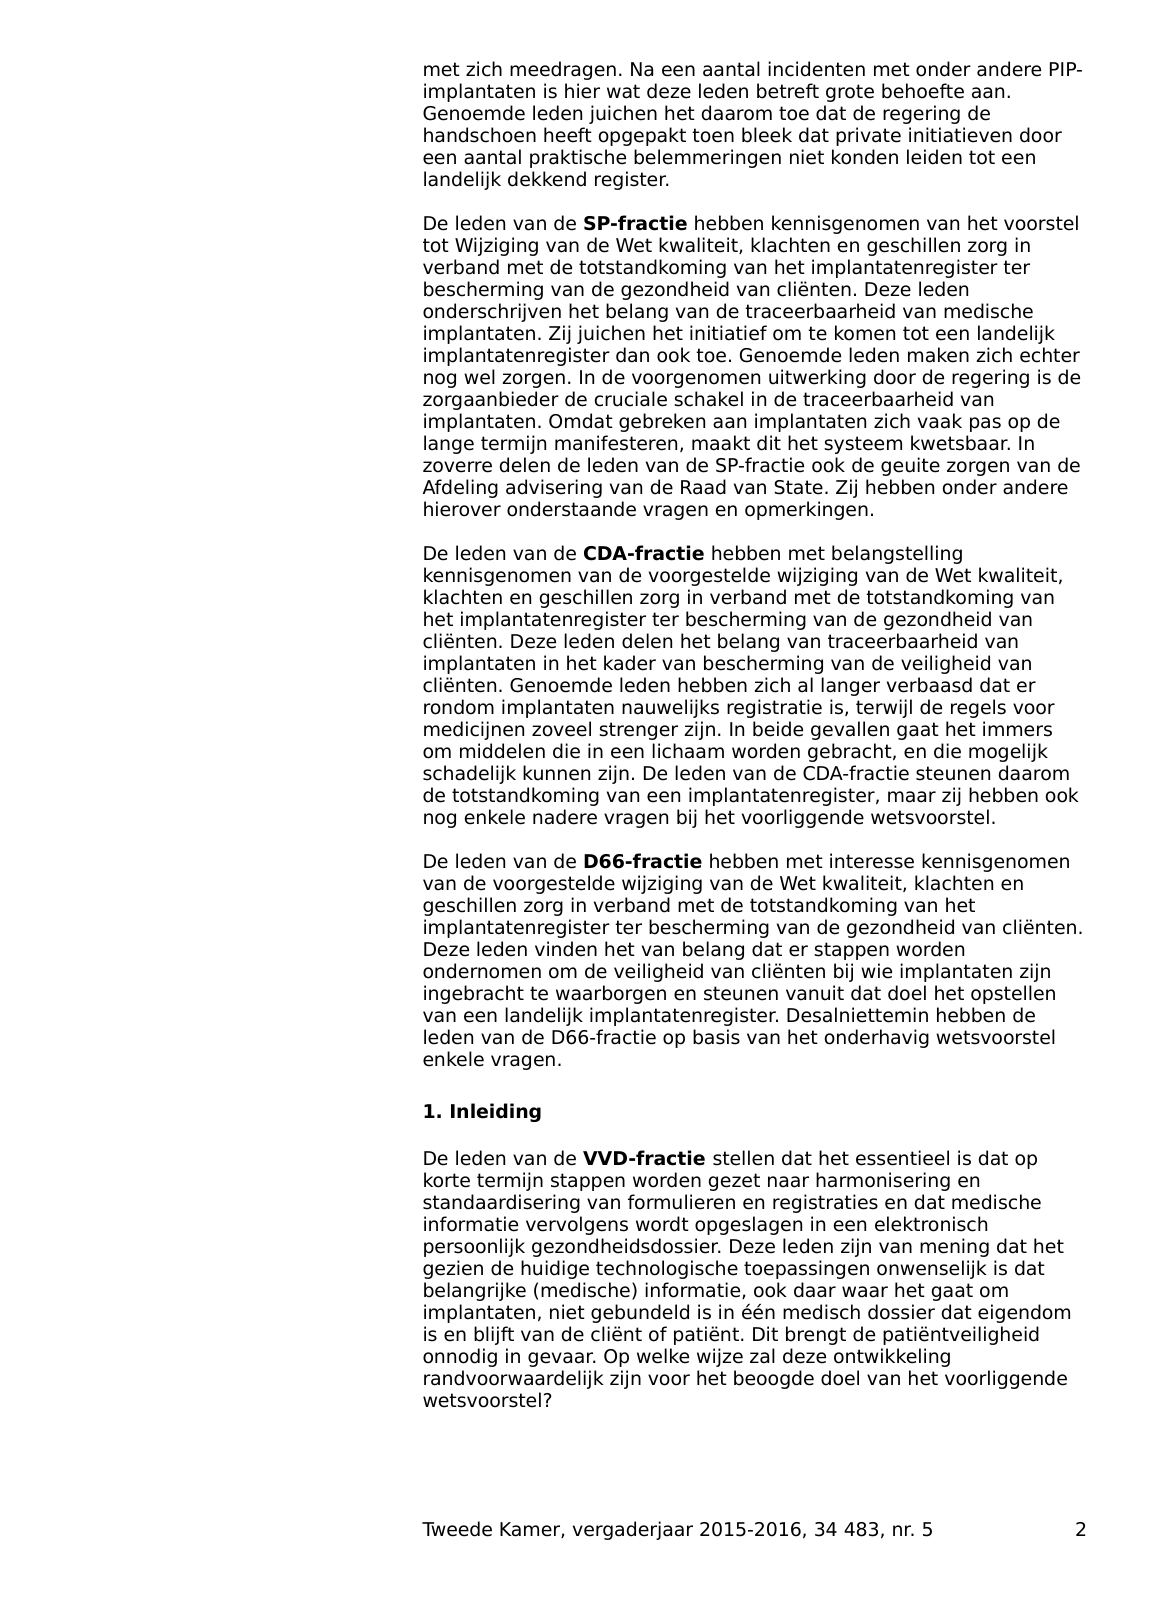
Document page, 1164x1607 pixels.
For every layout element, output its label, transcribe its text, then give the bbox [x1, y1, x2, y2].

text met zich meedragen. Na een aantal incidenten met onder andere PIP-implantaten is hier wat deze leden betreft grote behoefte aan. Genoemde leden juichen het daarom toe dat de regering de handschoen heeft opgepakt toen bleek dat private initiatieven door een aantal praktische belemmeringen niet konden leiden tot een landelijk dekkend register. [422, 59, 1087, 191]
text De leden van de D66-fractie hebben met interesse kennisgenomen van de voorgestelde wijziging van de Wet kwaliteit, klachten en geschillen zorg in verband met de totstandkoming van het implantatenregister ter bescherming van de gezondheid van cliënten. Deze leden vinden het van belang dat er stappen worden ondernomen om de veiligheid van cliënten bij wie implantaten zijn ingebracht te waarborgen en steunen vanuit dat doel het opstellen van een landelijk implantatenregister. Desalniettemin hebben de leden van de D66-fractie op basis van het onderhavig wetsvoorstel enkele vragen. [422, 851, 1087, 1071]
text De leden van de SP-fractie hebben kennisgenomen van het voorstel tot Wijziging van de Wet kwaliteit, klachten en geschillen zorg in verband met de totstandkoming van het implantatenregister ter bescherming van de gezondheid van cliënten. Deze leden onderschrijven het belang van de traceerbaarheid van medische implantaten. Zij juichen het initiatief om te komen tot een landelijk implantatenregister dan ook toe. Genoemde leden maken zich echter nog wel zorgen. In de voorgenomen uitwerking door de regering is de zorgaanbieder de cruciale schakel in de traceerbaarheid van implantaten. Omdat gebreken aan implantaten zich vaak pas op de lange termijn manifesteren, maakt dit het systeem kwetsbaar. In zoverre delen de leden van de SP-fractie ook de geuite zorgen van de Afdeling advisering van de Raad van State. Zij hebben onder andere hierover onderstaande vragen en opmerkingen. [422, 213, 1087, 521]
text De leden van de VVD-fractie stellen dat het essentieel is dat op korte termijn stappen worden gezet naar harmonisering en standaardisering van formulieren en registraties en dat medische informatie vervolgens wordt opgeslagen in een elektronisch persoonlijk gezondheidsdossier. Deze leden zijn van mening dat het gezien de huidige technologische toepassingen onwenselijk is dat belangrijke (medische) informatie, ook daar waar het gaat om implantaten, niet gebundeld is in één medisch dossier dat eigendom is en blijft van de cliënt of patiënt. Dit brengt de patiëntveiligheid onnodig in gevaar. Op welke wijze zal deze ontwikkeling randvoorwaardelijk zijn voor het beoogde doel van het voorliggende wetsvoorstel? [422, 1148, 1087, 1411]
text De leden van de CDA-fractie hebben met belangstelling kennisgenomen van de voorgestelde wijziging van de Wet kwaliteit, klachten en geschillen zorg in verband met de totstandkoming van het implantatenregister ter bescherming van de gezondheid van cliënten. Deze leden delen het belang van traceerbaarheid van implantaten in het kader van bescherming van de veiligheid van cliënten. Genoemde leden hebben zich al langer verbaasd dat er rondom implantaten nauwelijks registratie is, terwijl de regels voor medicijnen zoveel strenger zijn. In beide gevallen gaat het immers om middelen die in een lichaam worden gebracht, en die mogelijk schadelijk kunnen zijn. De leden van de CDA-fractie steunen daarom de totstandkoming van een implantatenregister, maar zij hebben ook nog enkele nadere vragen bij het voorliggende wetsvoorstel. [422, 543, 1087, 829]
subtitle 1. Inleiding [422, 1101, 1087, 1123]
